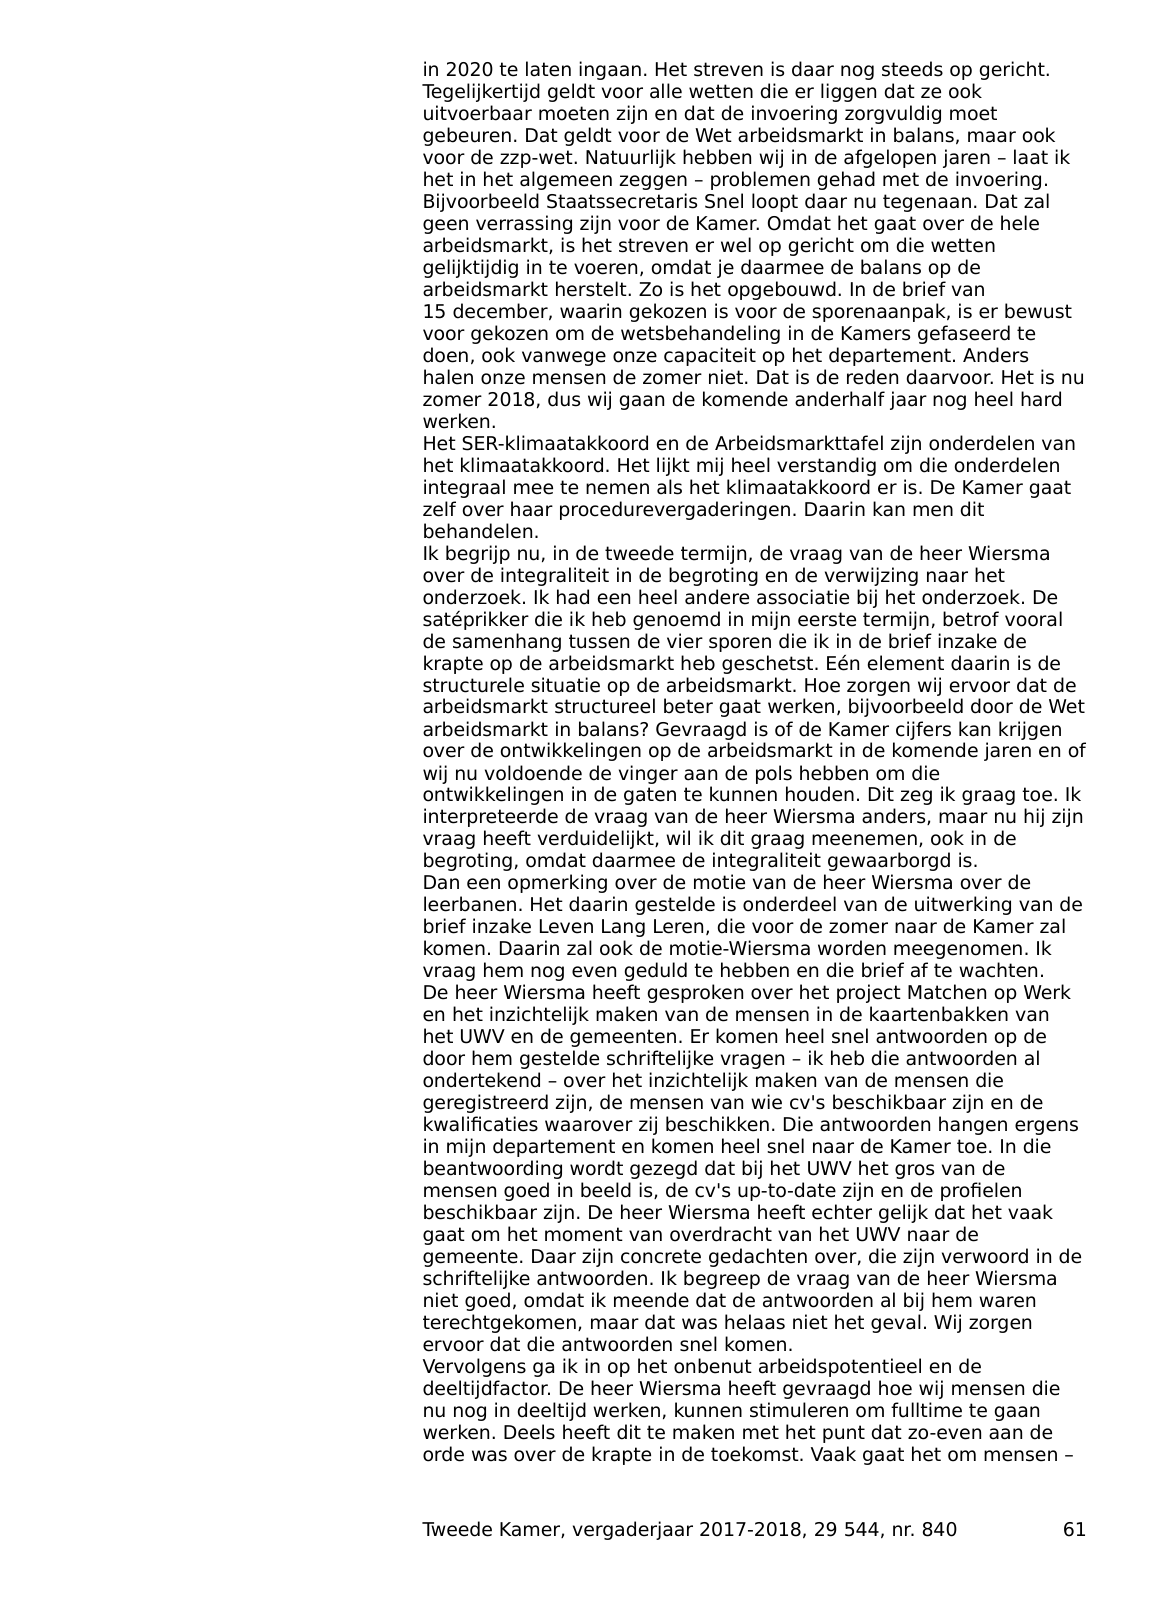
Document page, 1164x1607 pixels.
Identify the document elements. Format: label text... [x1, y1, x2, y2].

text in 2020 te laten ingaan. Het streven is daar nog steeds op gericht. Tegelijkertijd geldt voor alle wetten die er liggen dat ze ook uitvoerbaar moeten zijn en dat de invoering zorgvuldig moet gebeuren. Dat geldt voor de Wet arbeidsmarkt in balans, maar ook voor de zzp-wet. Natuurlijk hebben wij in de afgelopen jaren – laat ik het in het algemeen zeggen – problemen gehad met de invoering. Bijvoorbeeld Staatssecretaris Snel loopt daar nu tegenaan. Dat zal geen verrassing zijn voor de Kamer. Omdat het gaat over de hele arbeidsmarkt, is het streven er wel op gericht om die wetten gelijktijdig in te voeren, omdat je daarmee de balans op de arbeidsmarkt herstelt. Zo is het opgebouwd. In de brief van 15 december, waarin gekozen is voor de sporenaanpak, is er bewust voor gekozen om de wetsbehandeling in de Kamers gefaseerd te doen, ook vanwege onze capaciteit op het departement. Anders halen onze mensen de zomer niet. Dat is de reden daarvoor. Het is nu zomer 2018, dus wij gaan de komende anderhalf jaar nog heel hard werken. [422, 59, 1087, 433]
text Het SER-klimaatakkoord en de Arbeidsmarkttafel zijn onderdelen van het klimaatakkoord. Het lijkt mij heel verstandig om die onderdelen integraal mee te nemen als het klimaatakkoord er is. De Kamer gaat zelf over haar procedurevergaderingen. Daarin kan men dit behandelen. [422, 433, 1087, 543]
text Vervolgens ga ik in op het onbenut arbeidspotentieel en de deeltijdfactor. De heer Wiersma heeft gevraagd hoe wij mensen die nu nog in deeltijd werken, kunnen stimuleren om fulltime te gaan werken. Deels heeft dit te maken met het punt dat zo-even aan de orde was over de krapte in de toekomst. Vaak gaat het om mensen – [422, 1356, 1087, 1466]
text De heer Wiersma heeft gesproken over het project Matchen op Werk en het inzichtelijk maken van de mensen in de kaartenbakken van het UWV en de gemeenten. Er komen heel snel antwoorden op de door hem gestelde schriftelijke vragen – ik heb die antwoorden al ondertekend – over het inzichtelijk maken van de mensen die geregistreerd zijn, de mensen van wie cv's beschikbaar zijn en de kwalificaties waarover zij beschikken. Die antwoorden hangen ergens in mijn departement en komen heel snel naar de Kamer toe. In die beantwoording wordt gezegd dat bij het UWV het gros van de mensen goed in beeld is, de cv's up-to-date zijn en de profielen beschikbaar zijn. De heer Wiersma heeft echter gelijk dat het vaak gaat om het moment van overdracht van het UWV naar de gemeente. Daar zijn concrete gedachten over, die zijn verwoord in de schriftelijke antwoorden. Ik begreep de vraag van de heer Wiersma niet goed, omdat ik meende dat de antwoorden al bij hem waren terechtgekomen, maar dat was helaas niet het geval. Wij zorgen ervoor dat die antwoorden snel komen. [422, 982, 1087, 1356]
text Ik begrijp nu, in de tweede termijn, de vraag van de heer Wiersma over de integraliteit in de begroting en de verwijzing naar het onderzoek. Ik had een heel andere associatie bij het onderzoek. De satéprikker die ik heb genoemd in mijn eerste termijn, betrof vooral de samenhang tussen de vier sporen die ik in de brief inzake de krapte op de arbeidsmarkt heb geschetst. Eén element daarin is de structurele situatie op de arbeidsmarkt. Hoe zorgen wij ervoor dat de arbeidsmarkt structureel beter gaat werken, bijvoorbeeld door de Wet arbeidsmarkt in balans? Gevraagd is of de Kamer cijfers kan krijgen over de ontwikkelingen op de arbeidsmarkt in de komende jaren en of wij nu voldoende de vinger aan de pols hebben om die ontwikkelingen in de gaten te kunnen houden. Dit zeg ik graag toe. Ik interpreteerde de vraag van de heer Wiersma anders, maar nu hij zijn vraag heeft verduidelijkt, wil ik dit graag meenemen, ook in de begroting, omdat daarmee de integraliteit gewaarborgd is. [422, 543, 1087, 872]
text Dan een opmerking over de motie van de heer Wiersma over de leerbanen. Het daarin gestelde is onderdeel van de uitwerking van de brief inzake Leven Lang Leren, die voor de zomer naar de Kamer zal komen. Daarin zal ook de motie-Wiersma worden meegenomen. Ik vraag hem nog even geduld te hebben en die brief af te wachten. [422, 872, 1087, 982]
